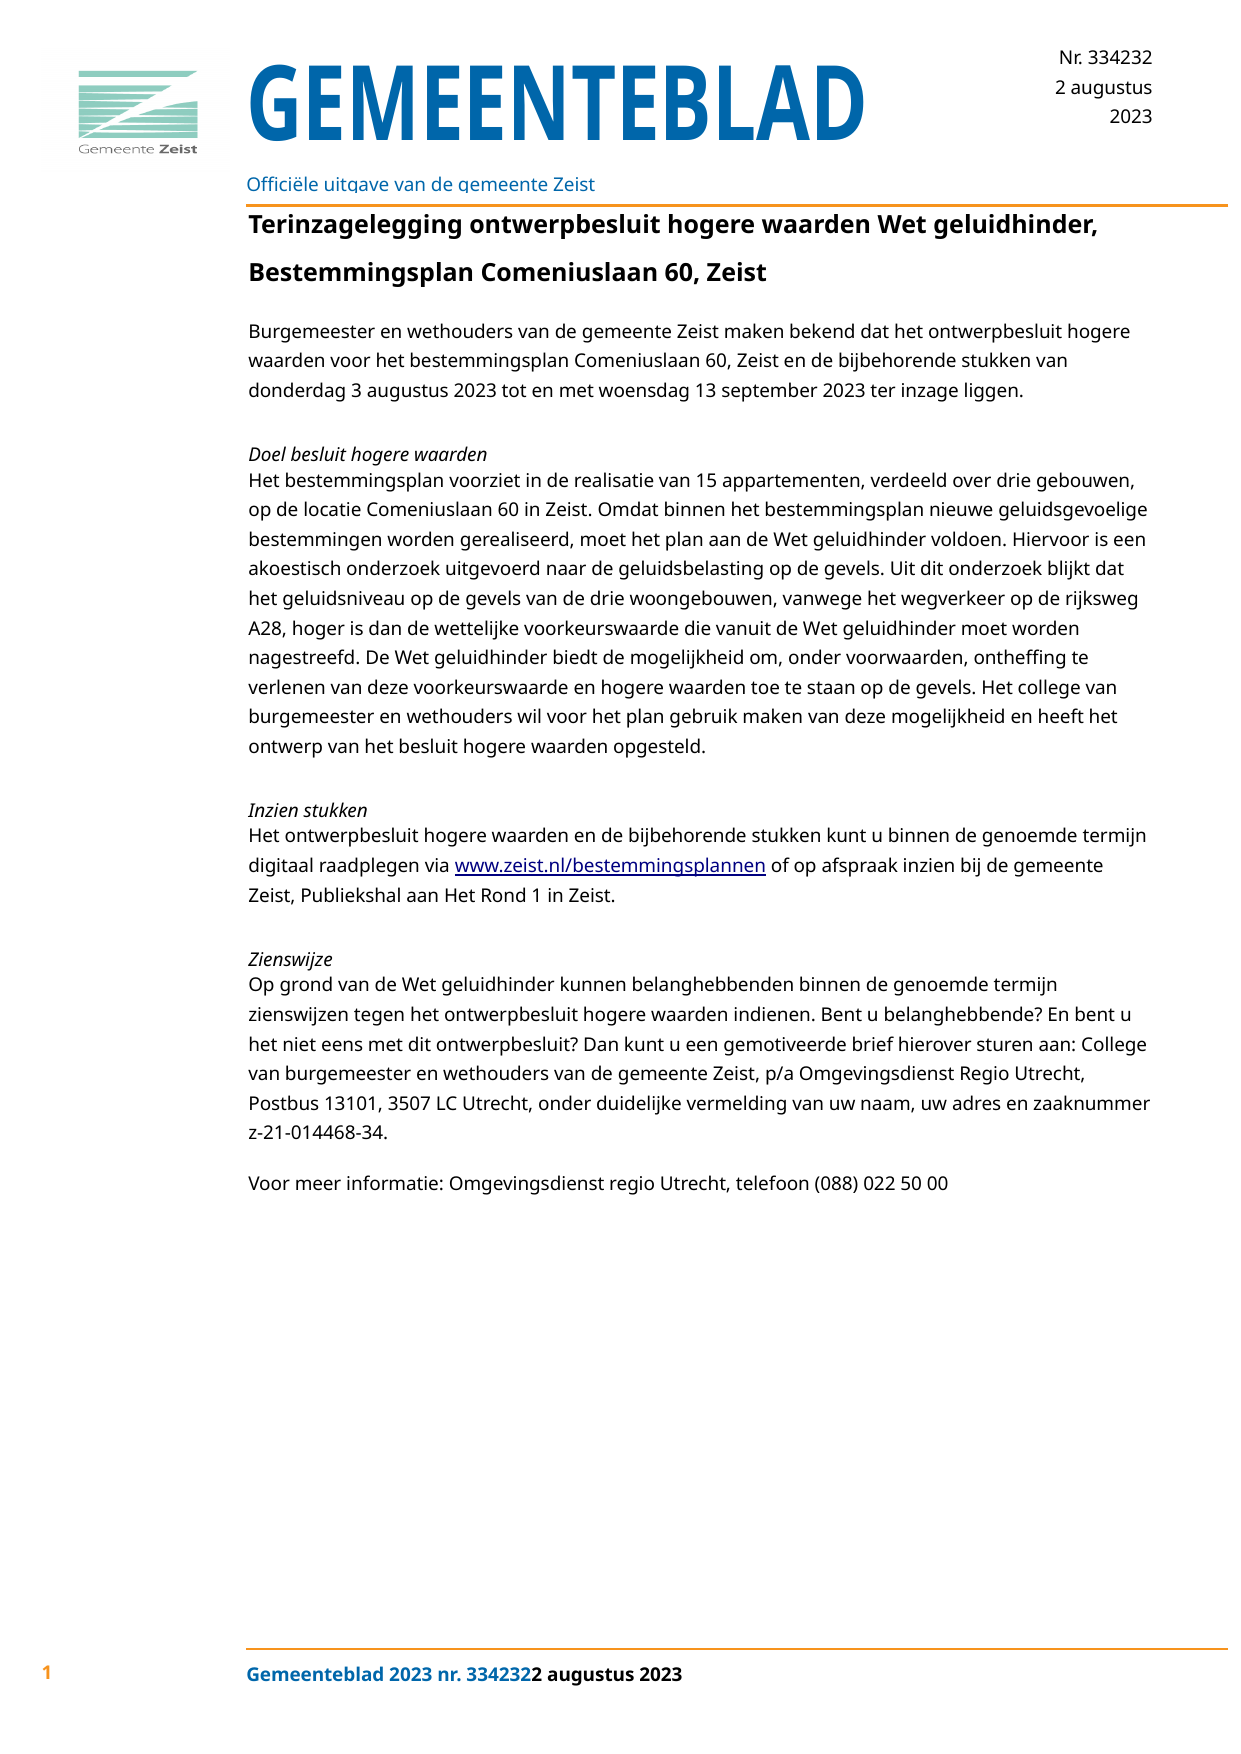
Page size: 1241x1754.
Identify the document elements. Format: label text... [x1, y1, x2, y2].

text Het ontwerpbesluit hogere waarden en de bijbehorende stukken kunt u binnen de genoemde termijn digitaal raadplegen via www.zeist.nl/bestemmingsplannen of op afspraak inzien bij de gemeente Zeist, Publiekshal aan Het Rond 1 in Zeist. [248, 823, 1152, 908]
picture [41, 47, 231, 172]
text Terinzagelegging ontwerpbesluit hogere waarden Wet geluidhinder, Bestemmingsplan Comeniuslaan 60, Zeist [248, 207, 1152, 288]
text Het bestemmingsplan voorziet in de realisatie van 15 appartementen, verdeeld over drie gebouwen, op de locatie Comeniuslaan 60 in Zeist. Omdat binnen het bestemmingsplan nieuwe geluidsgevoelige bestemmingen worden gerealiseerd, moet het plan aan de Wet geluidhinder voldoen. Hiervoor is een akoestisch onderzoek uitgevoerd naar de geluidsbelasting op de gevels. Uit dit onderzoek blijkt dat het geluidsniveau op de gevels van de drie woongebouwen, vanwege het wegverkeer op de rijksweg A28, hoger is dan de wettelijke voorkeurswaarde die vanuit de Wet geluidhinder moet worden nagestreefd. De Wet geluidhinder biedt de mogelijkheid om, onder voorwaarden, ontheffing te verlenen van deze voorkeurswaarde en hogere waarden toe te staan op de gevels. Het college van burgemeester en wethouders wil voor het plan gebruik maken van deze mogelijkheid en heeft het ontwerp van het besluit hogere waarden opgesteld. [248, 467, 1152, 759]
text Op grond van de Wet geluidhinder kunnen belanghebbenden binnen de genoemde termijn zienswijzen tegen het ontwerpbesluit hogere waarden indienen. Bent u belanghebbende? En bent u het niet eens met dit ontwerpbesluit? Dan kunt u een gemotiveerde brief hierover sturen aan: College van burgemeester en wethouders van de gemeente Zeist, p/a Omgevingsdienst Regio Utrecht, Postbus 13101, 3507 LC Utrecht, onder duidelijke vermelding van uw naam, uw adres en zaaknummer z-21-014468-34. [248, 972, 1152, 1145]
text Zienswijze [248, 946, 1152, 972]
text Doel besluit hogere waarden [248, 441, 1152, 467]
text Inzien stukken [248, 797, 1152, 823]
text Burgemeester en wethouders van de gemeente Zeist maken bekend dat het ontwerpbesluit hogere waarden voor het bestemmingsplan Comeniuslaan 60, Zeist en de bijbehorende stukken van donderdag 3 augustus 2023 tot en met woensdag 13 september 2023 ter inzage liggen. [248, 318, 1152, 403]
text Voor meer informatie: Omgevingsdienst regio Utrecht, telefoon (088) 022 50 00 [248, 1170, 1152, 1196]
